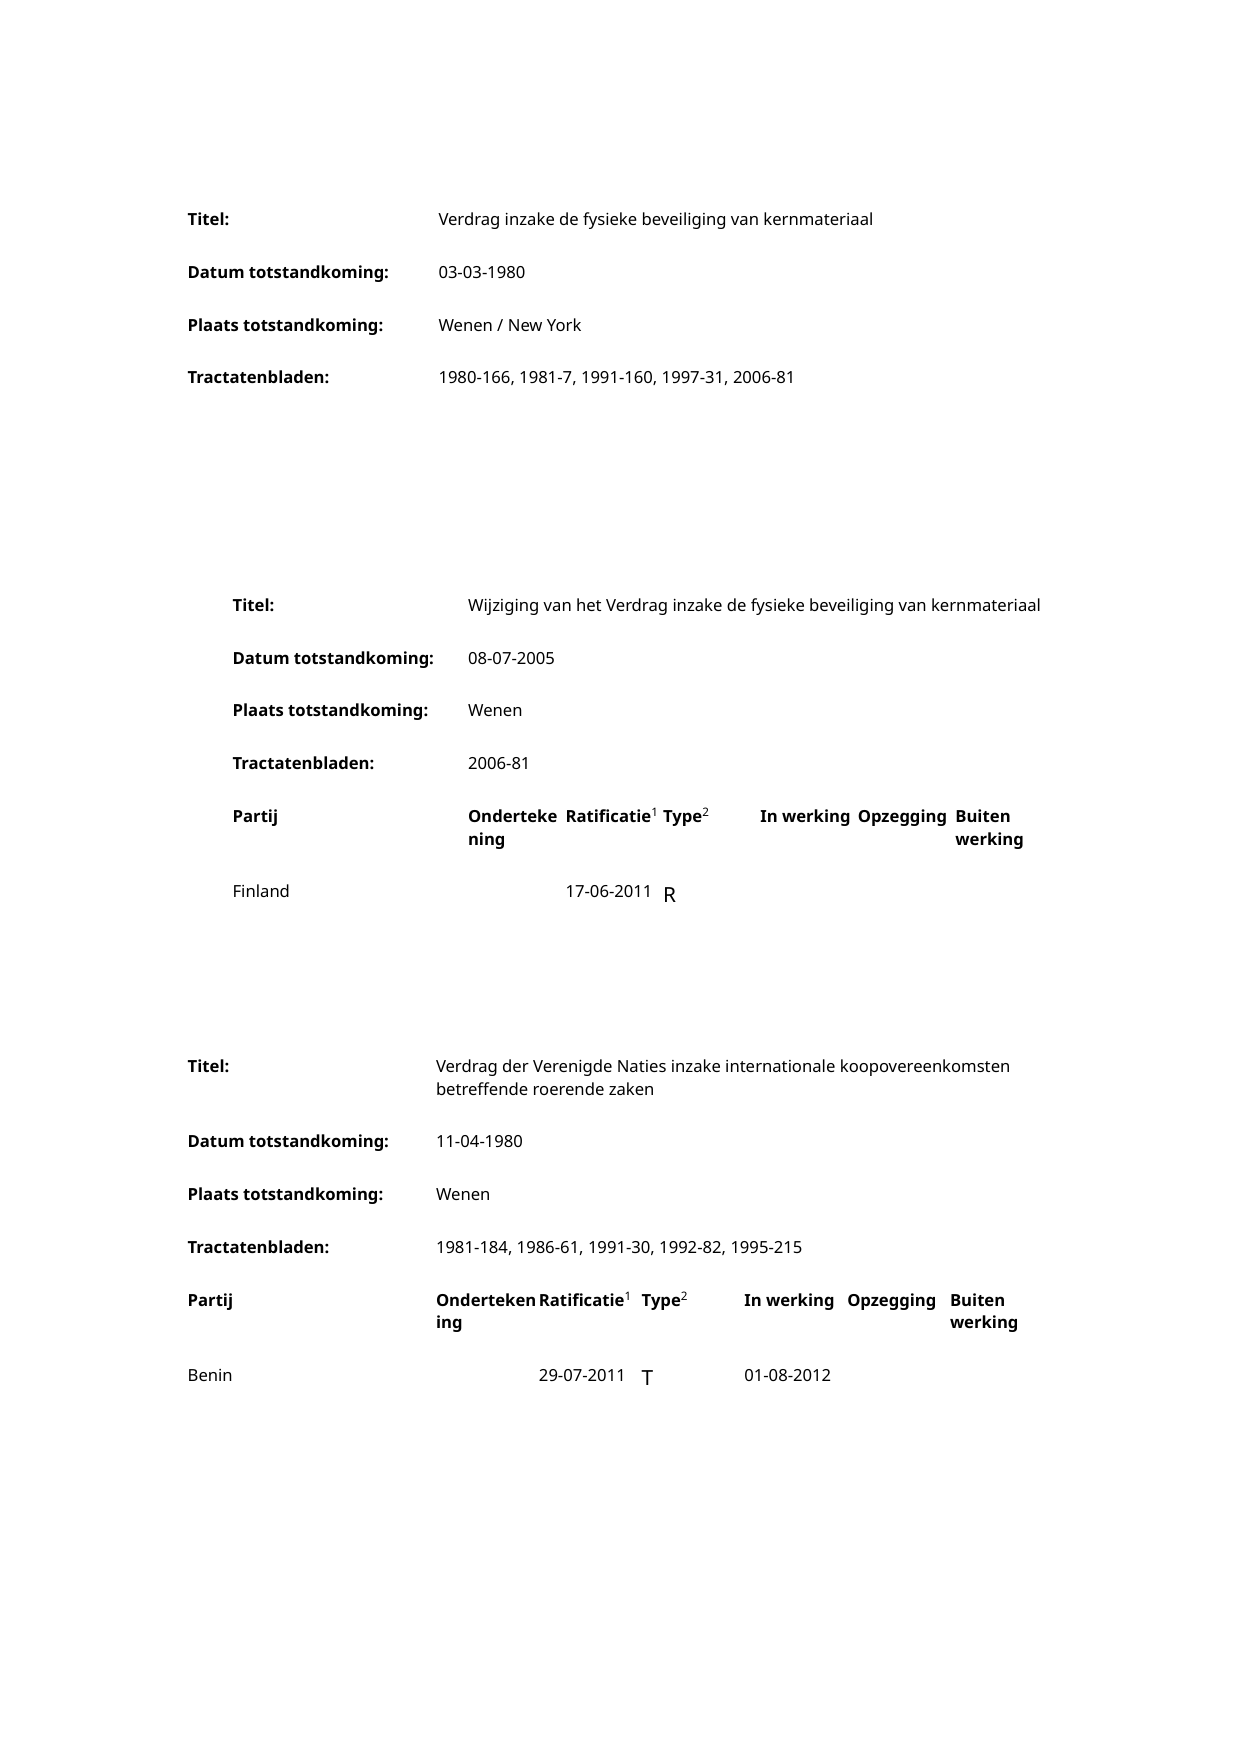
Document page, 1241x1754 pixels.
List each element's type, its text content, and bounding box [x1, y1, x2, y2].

table_cell Ratificatie1 [565, 804, 663, 880]
table_cell Datum totstandkoming: [233, 646, 468, 699]
table_cell 29-07-2011 [539, 1364, 641, 1422]
table_cell Partij [233, 804, 468, 880]
table_header Verdrag der Verenigde Naties inzake internationale koopovereenkomsten betreffende roerende zaken [436, 1055, 1053, 1130]
table_header Verdrag inzake de fysieke beveiliging van kernmateriaal [438, 208, 1053, 261]
table_cell Ondertekening [436, 1288, 539, 1363]
table_cell Plaats totstandkoming: [188, 1183, 436, 1235]
table_cell Plaats totstandkoming: [188, 313, 438, 366]
table_cell Tractatenbladen: [188, 1235, 436, 1288]
table_cell In werking [760, 804, 858, 880]
table_cell 2006-81 [468, 752, 1053, 804]
table_cell [847, 1364, 950, 1422]
table_cell 17-06-2011 [565, 880, 663, 938]
table_cell [950, 1364, 1053, 1422]
table_cell Partij [188, 1288, 436, 1363]
table_header Wijziging van het Verdrag inzake de fysieke beveiliging van kernmateriaal [468, 594, 1053, 646]
table_cell Ratificatie1 [539, 1288, 641, 1363]
table_header Titel: [188, 1055, 436, 1130]
table_cell [436, 1364, 539, 1422]
table_cell In werking [744, 1288, 847, 1363]
table_cell Finland [233, 880, 468, 938]
table_cell Buiten werking [955, 804, 1053, 880]
table_cell Wenen [468, 699, 1053, 752]
table_cell Opzegging [847, 1288, 950, 1363]
table_cell [188, 419, 1053, 477]
table_cell 01-08-2012 [744, 1364, 847, 1422]
table_cell 1980-166, 1981-7, 1991-160, 1997-31, 2006-81 [438, 366, 1053, 419]
table_cell R [663, 880, 760, 938]
table_cell Wenen [436, 1183, 1053, 1235]
table_cell 08-07-2005 [468, 646, 1053, 699]
table_header Titel: [188, 208, 438, 261]
table_cell [468, 880, 565, 938]
table_cell [858, 880, 955, 938]
table_cell [955, 880, 1053, 938]
table_cell Type2 [641, 1288, 744, 1363]
table_cell T [641, 1364, 744, 1422]
table_cell Plaats totstandkoming: [233, 699, 468, 752]
table_cell 03-03-1980 [438, 261, 1053, 313]
table_cell Datum totstandkoming: [188, 261, 438, 313]
table_cell Tractatenbladen: [233, 752, 468, 804]
table_cell 1981-184, 1986-61, 1991-30, 1992-82, 1995-215 [436, 1235, 1053, 1288]
table_header Titel: [233, 594, 468, 646]
table_cell Opzegging [858, 804, 955, 880]
table_cell Wenen / New York [438, 313, 1053, 366]
table_cell Datum totstandkoming: [188, 1130, 436, 1183]
table_cell Benin [188, 1364, 436, 1422]
table_cell [760, 880, 858, 938]
table_cell Type2 [663, 804, 760, 880]
table_cell Tractatenbladen: [188, 366, 438, 419]
table_cell Buiten werking [950, 1288, 1053, 1363]
table_cell 11-04-1980 [436, 1130, 1053, 1183]
table_cell Ondertekening [468, 804, 565, 880]
